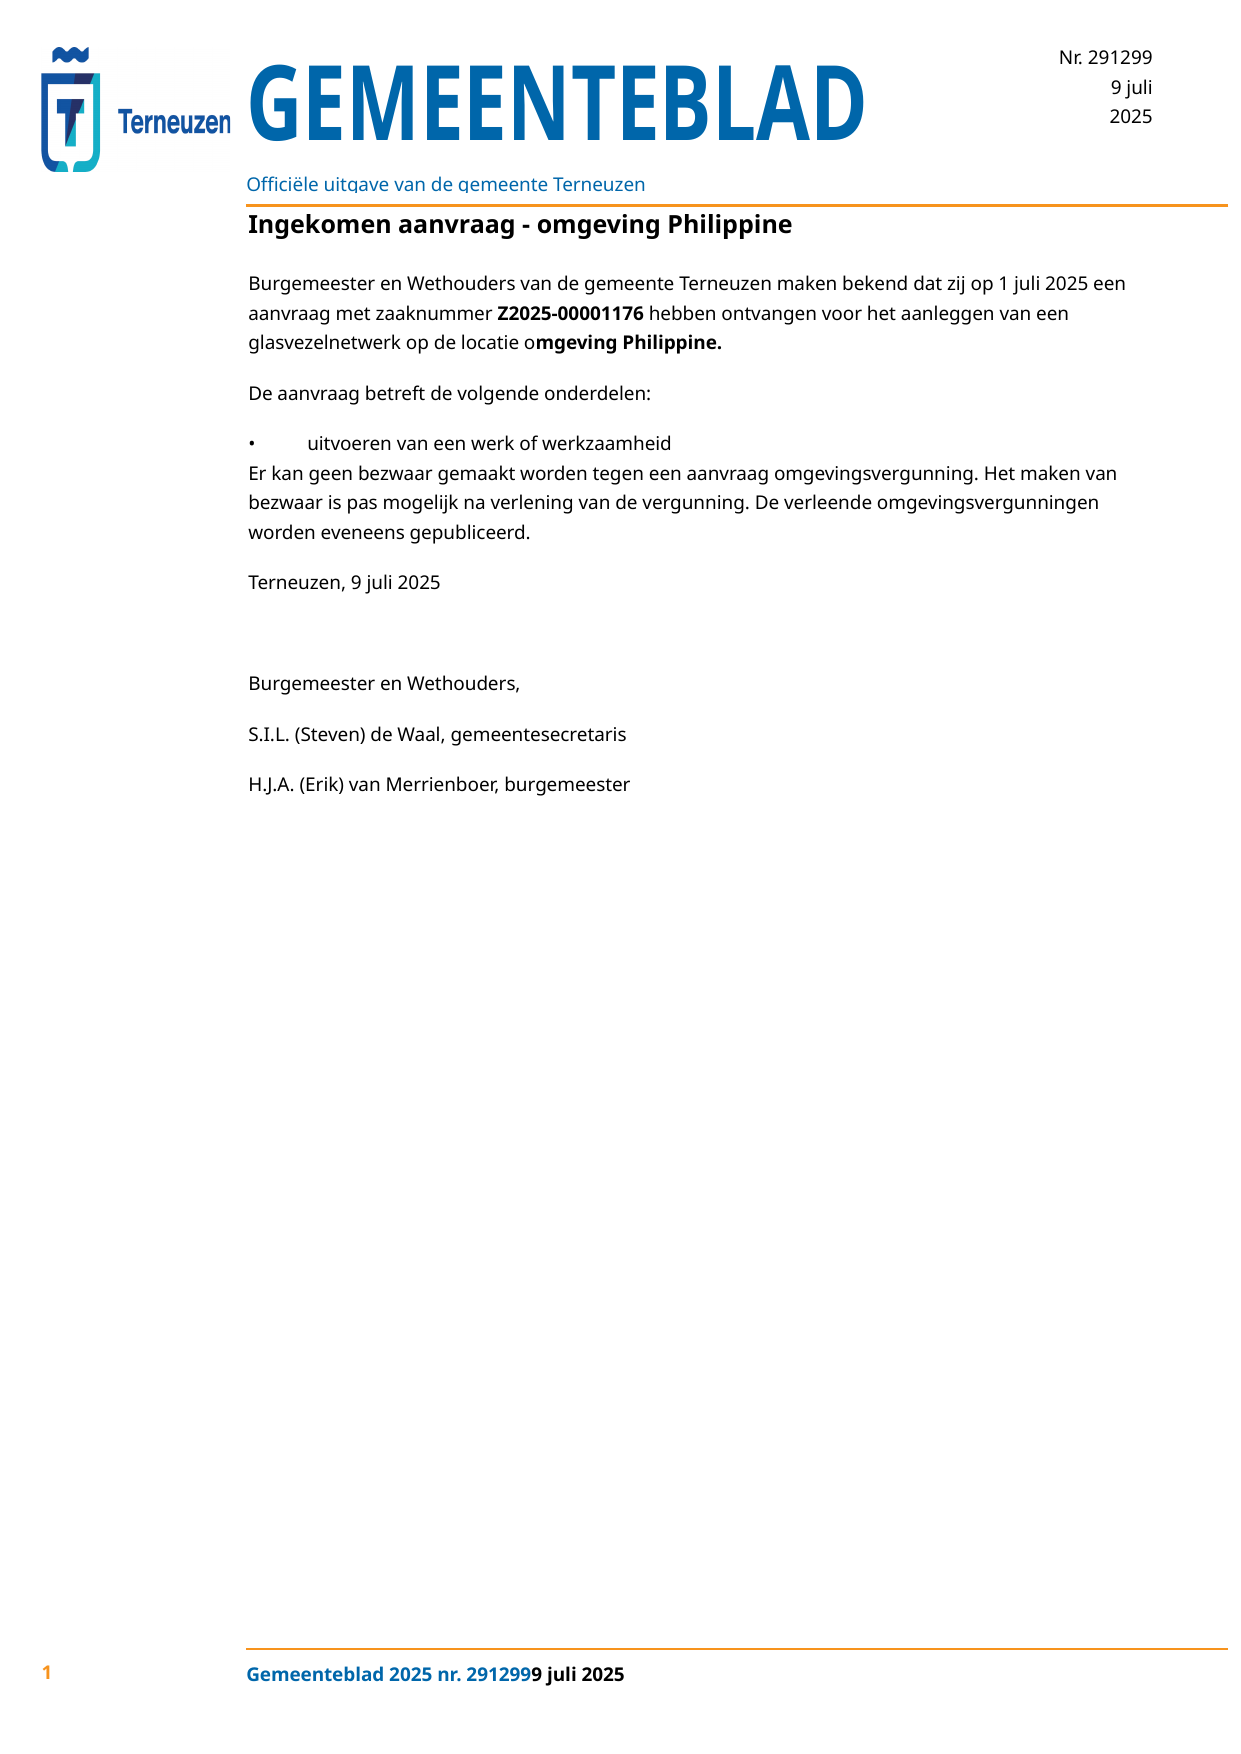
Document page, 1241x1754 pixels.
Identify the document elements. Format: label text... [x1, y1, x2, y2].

text S.I.L. (Steven) de Waal, gemeentesecretaris [248, 721, 1152, 746]
text Er kan geen bezwaar gemaakt worden tegen een aanvraag omgevingsvergunning. Het maken van bezwaar is pas mogelijk na verlening van de vergunning. De verleende omgevingsvergunningen worden eveneens gepubliceerd. [248, 460, 1152, 545]
text Burgemeester en Wethouders van de gemeente Terneuzen maken bekend dat zij op 1 juli 2025 een aanvraag met zaaknummer Z2025-00001176 hebben ontvangen voor het aanleggen van een glasvezelnetwerk op de locatie omgeving Philippine. [248, 270, 1152, 355]
text Terneuzen, 9 juli 2025 [248, 569, 1152, 595]
picture [41, 47, 231, 172]
text De aanvraag betreft de volgende onderdelen: [248, 380, 1152, 406]
text Burgemeester en Wethouders, [248, 670, 1152, 696]
list uitvoeren van een werk of werkzaamheid [248, 430, 1152, 456]
text H.J.A. (Erik) van Merrienboer, burgemeester [248, 771, 1152, 797]
text Ingekomen aanvraag - omgeving Philippine [248, 207, 1152, 241]
